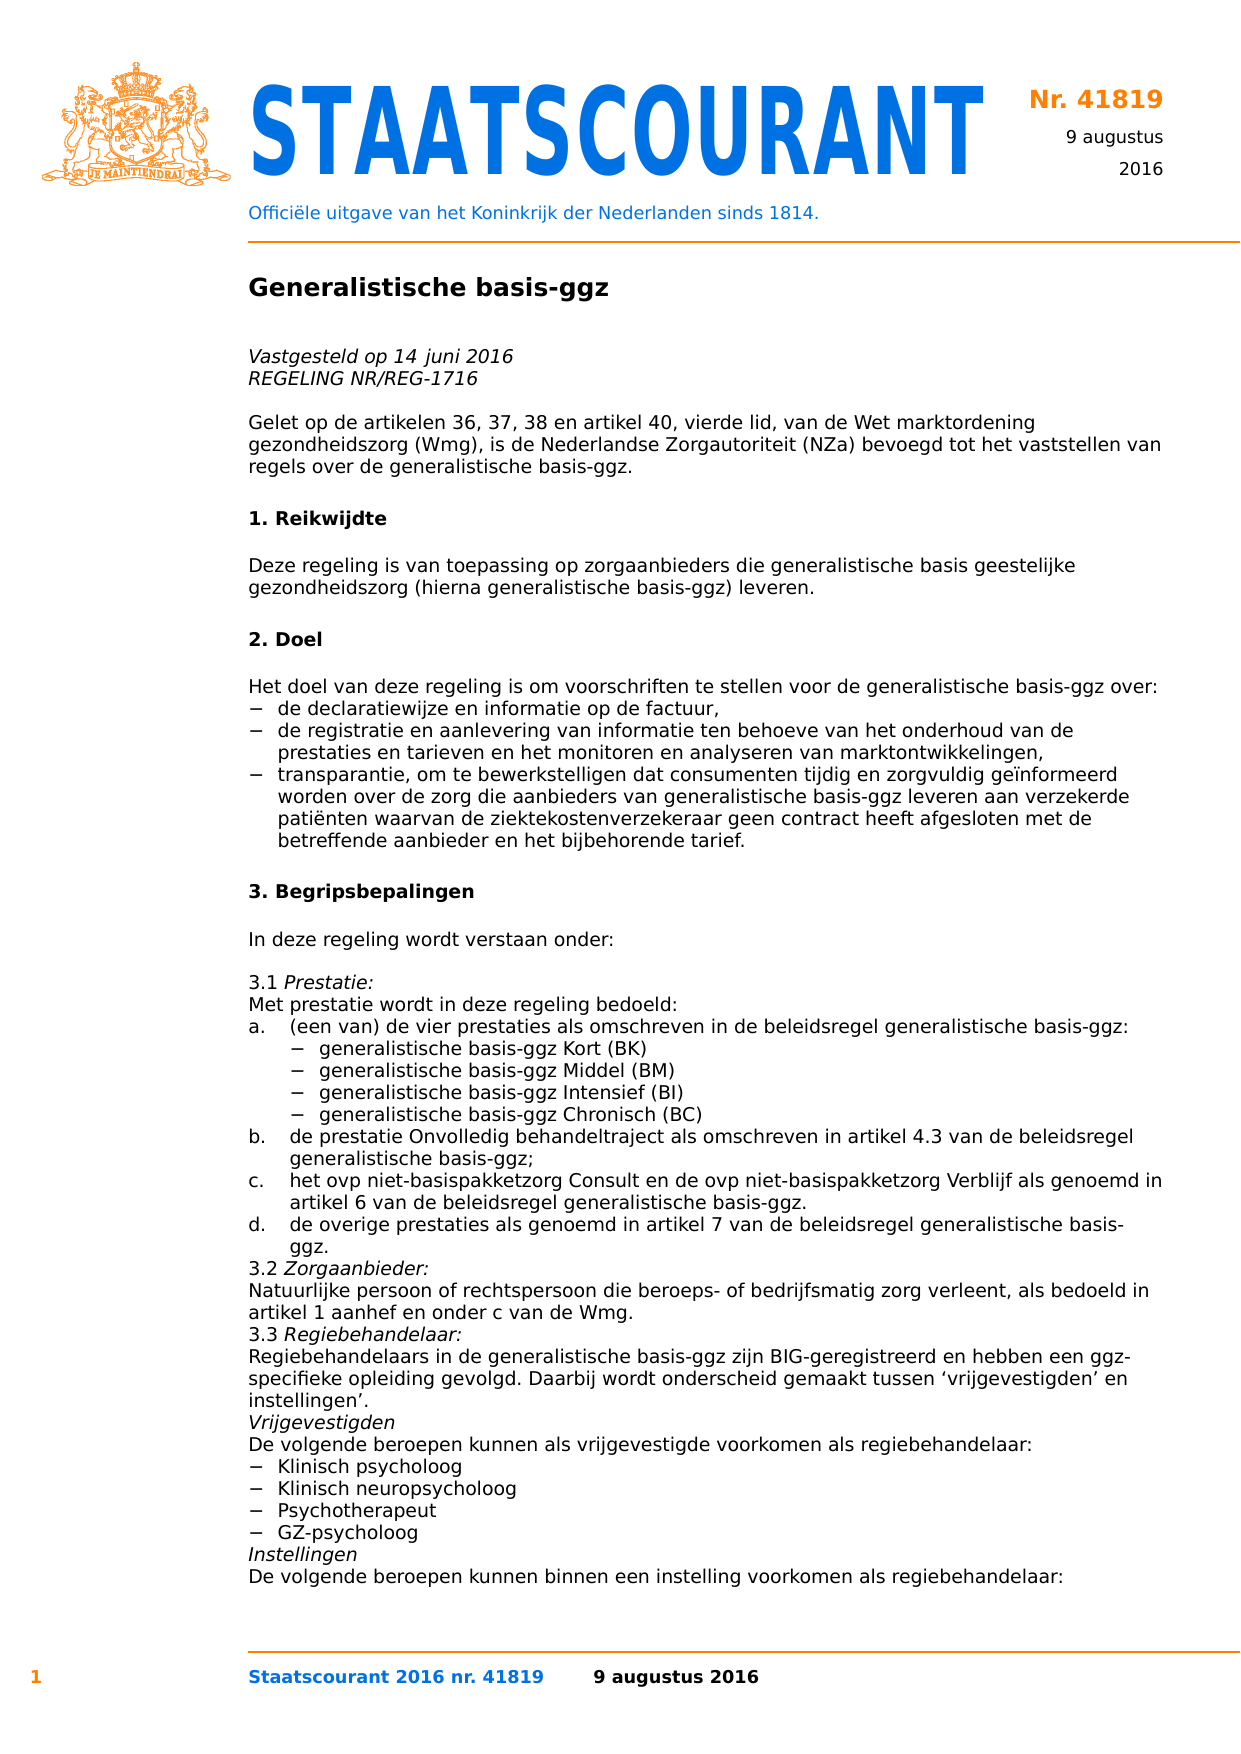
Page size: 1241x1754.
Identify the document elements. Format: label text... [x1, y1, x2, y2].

text − generalistische basis-ggz Intensief (BI) [289, 1082, 1163, 1104]
table_header [25, 62, 248, 241]
text 3.3 Regiebehandelaar: [248, 1324, 1163, 1346]
text Vastgesteld op 14 juni 2016 [248, 346, 1163, 368]
table_header Nr. 41819 [998, 62, 1240, 121]
text c. het ovp niet-basispakketzorg Consult en de ovp niet-basispakketzorg Verblijf als genoemd in artikel 6 van de beleidsregel generalistische basis-ggz. [248, 1170, 1163, 1214]
text − Klinisch psycholoog [248, 1456, 1163, 1478]
text b. de prestatie Onvolledig behandeltraject als omschreven in artikel 4.3 van de beleidsregel generalistische basis-ggz; [248, 1126, 1163, 1170]
subtitle 1. Reikwijdte [248, 508, 1163, 530]
text Natuurlijke persoon of rechtspersoon die beroeps- of bedrijfsmatig zorg verleent, als bedoeld in artikel 1 aanhef en onder c van de Wmg. [248, 1280, 1163, 1324]
table_cell Officiële uitgave van het Koninkrijk der Nederlanden sinds 1814. [248, 203, 1240, 241]
text − de registratie en aanlevering van informatie ten behoeve van het onderhoud van de prestaties en tarieven en het monitoren en analyseren van marktontwikkelingen, [248, 719, 1163, 763]
picture [41, 62, 231, 186]
text Deze regeling is van toepassing op zorgaanbieders die generalistische basis geestelijke gezondheidszorg (hierna generalistische basis-ggz) leveren. [248, 555, 1163, 599]
text 3.2 Zorgaanbieder: [248, 1258, 1163, 1280]
text Het doel van deze regeling is om voorschriften te stellen voor de generalistische basis-ggz over: [248, 676, 1163, 698]
text Vrijgevestigden [248, 1412, 1163, 1434]
subtitle Generalistische basis-ggz [248, 273, 1163, 302]
text De volgende beroepen kunnen binnen een instelling voorkomen als regiebehandelaar: [248, 1566, 1163, 1588]
subtitle 2. Doel [248, 629, 1163, 651]
text − generalistische basis-ggz Chronisch (BC) [289, 1104, 1163, 1126]
text d. de overige prestaties als genoemd in artikel 7 van de beleidsregel generalistische basis-ggz. [248, 1214, 1163, 1258]
text − Klinisch neuropsycholoog [248, 1478, 1163, 1500]
text Gelet op de artikelen 36, 37, 38 en artikel 40, vierde lid, van de Wet marktordening gezondheidszorg (Wmg), is de Nederlandse Zorgautoriteit (NZa) bevoegd tot het vaststellen van regels over de generalistische basis-ggz. [248, 412, 1163, 478]
text − generalistische basis-ggz Kort (BK) [289, 1038, 1163, 1060]
table_header STAATSCOURANT [248, 62, 998, 203]
table_cell 9 augustus [998, 121, 1240, 153]
text − generalistische basis-ggz Middel (BM) [289, 1060, 1163, 1082]
text In deze regeling wordt verstaan onder: [248, 928, 1163, 950]
text − de declaratiewijze en informatie op de factuur, [248, 698, 1163, 719]
text − transparantie, om te bewerkstelligen dat consumenten tijdig en zorgvuldig geïnformeerd worden over de zorg die aanbieders van generalistische basis-ggz leveren aan verzekerde patiënten waarvan de ziektekostenverzekeraar geen contract heeft afgesloten met de betreffende aanbieder en het bijbehorende tarief. [248, 763, 1163, 851]
text 3.1 Prestatie: [248, 972, 1163, 994]
text − GZ-psycholoog [248, 1522, 1163, 1544]
text Instellingen [248, 1544, 1163, 1566]
text Met prestatie wordt in deze regeling bedoeld: [248, 994, 1163, 1016]
text − Psychotherapeut [248, 1500, 1163, 1522]
text REGELING NR/REG-1716 [248, 368, 1163, 390]
subtitle 3. Begripsbepalingen [248, 881, 1163, 903]
table_cell 2016 [998, 153, 1240, 203]
text De volgende beroepen kunnen als vrijgevestigde voorkomen als regiebehandelaar: [248, 1434, 1163, 1456]
text Regiebehandelaars in de generalistische basis-ggz zijn BIG-geregistreerd en hebben een ggz-specifieke opleiding gevolgd. Daarbij wordt onderscheid gemaakt tussen ‘vrijgevestigden’ en instellingen’. [248, 1346, 1163, 1412]
text a. (een van) de vier prestaties als omschreven in de beleidsregel generalistische basis-ggz: [248, 1016, 1163, 1038]
